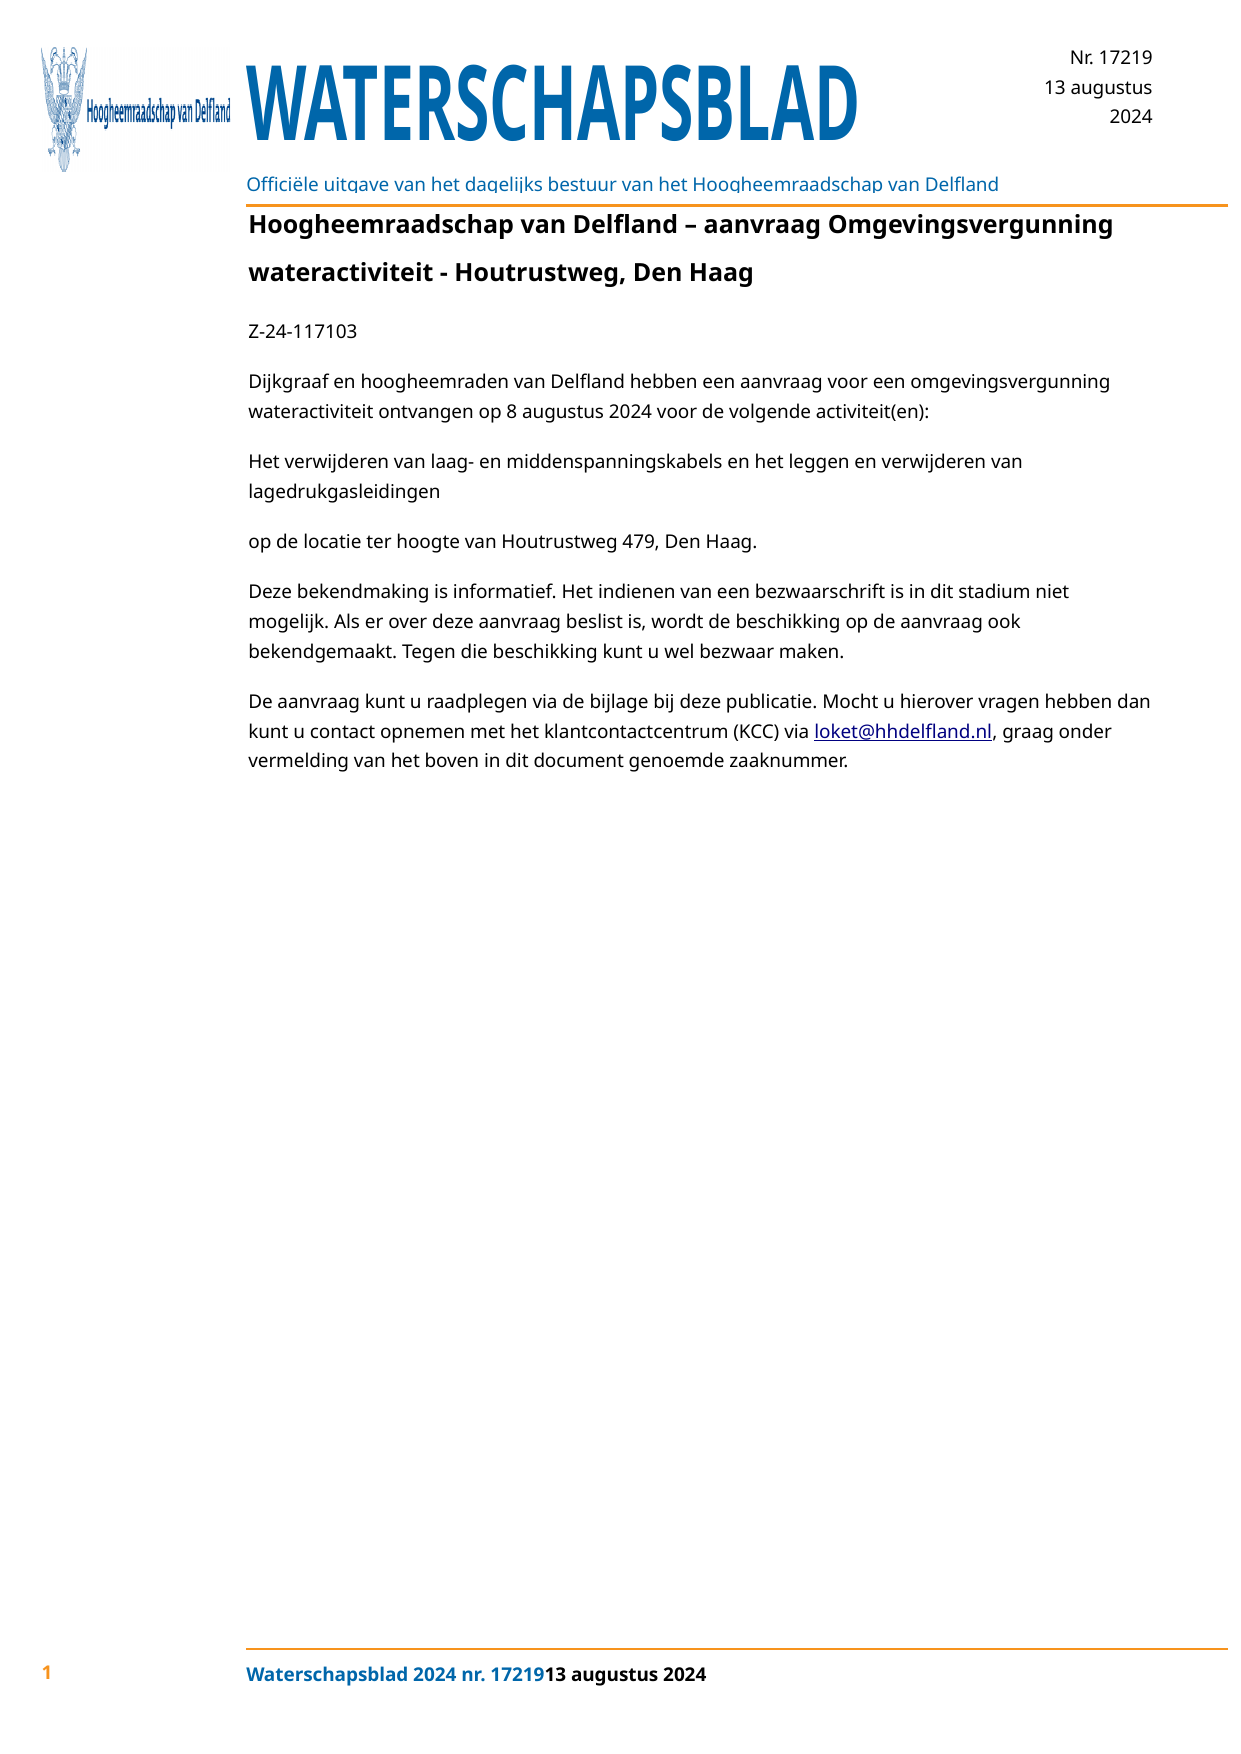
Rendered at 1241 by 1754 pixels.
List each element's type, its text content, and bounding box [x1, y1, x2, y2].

text op de locatie ter hoogte van Houtrustweg 479, Den Haag. [248, 528, 1152, 554]
text Het verwijderen van laag- en middenspanningskabels en het leggen en verwijderen van lagedrukgasleidingen [248, 448, 1152, 504]
text Dijkgraaf en hoogheemraden van Delfland hebben een aanvraag voor een omgevingsvergunning wateractiviteit ontvangen op 8 augustus 2024 voor de volgende activiteit(en): [248, 368, 1152, 424]
text De aanvraag kunt u raadplegen via de bijlage bij deze publicatie. Mocht u hierover vragen hebben dan kunt u contact opnemen met het klantcontactcentrum (KCC) via loket@hhdelfland.nl, graag onder vermelding van het boven in dit document genoemde zaaknummer. [248, 688, 1152, 773]
text Deze bekendmaking is informatief. Het indienen van een bezwaarschrift is in dit stadium niet mogelijk. Als er over deze aanvraag beslist is, wordt de beschikking op de aanvraag ook bekendgemaakt. Tegen die beschikking kunt u wel bezwaar maken. [248, 579, 1152, 664]
picture [41, 47, 231, 172]
text Z-24-117103 [248, 318, 1152, 344]
text Hoogheemraadschap van Delfland – aanvraag Omgevingsvergunning wateractiviteit - Houtrustweg, Den Haag [248, 207, 1152, 288]
